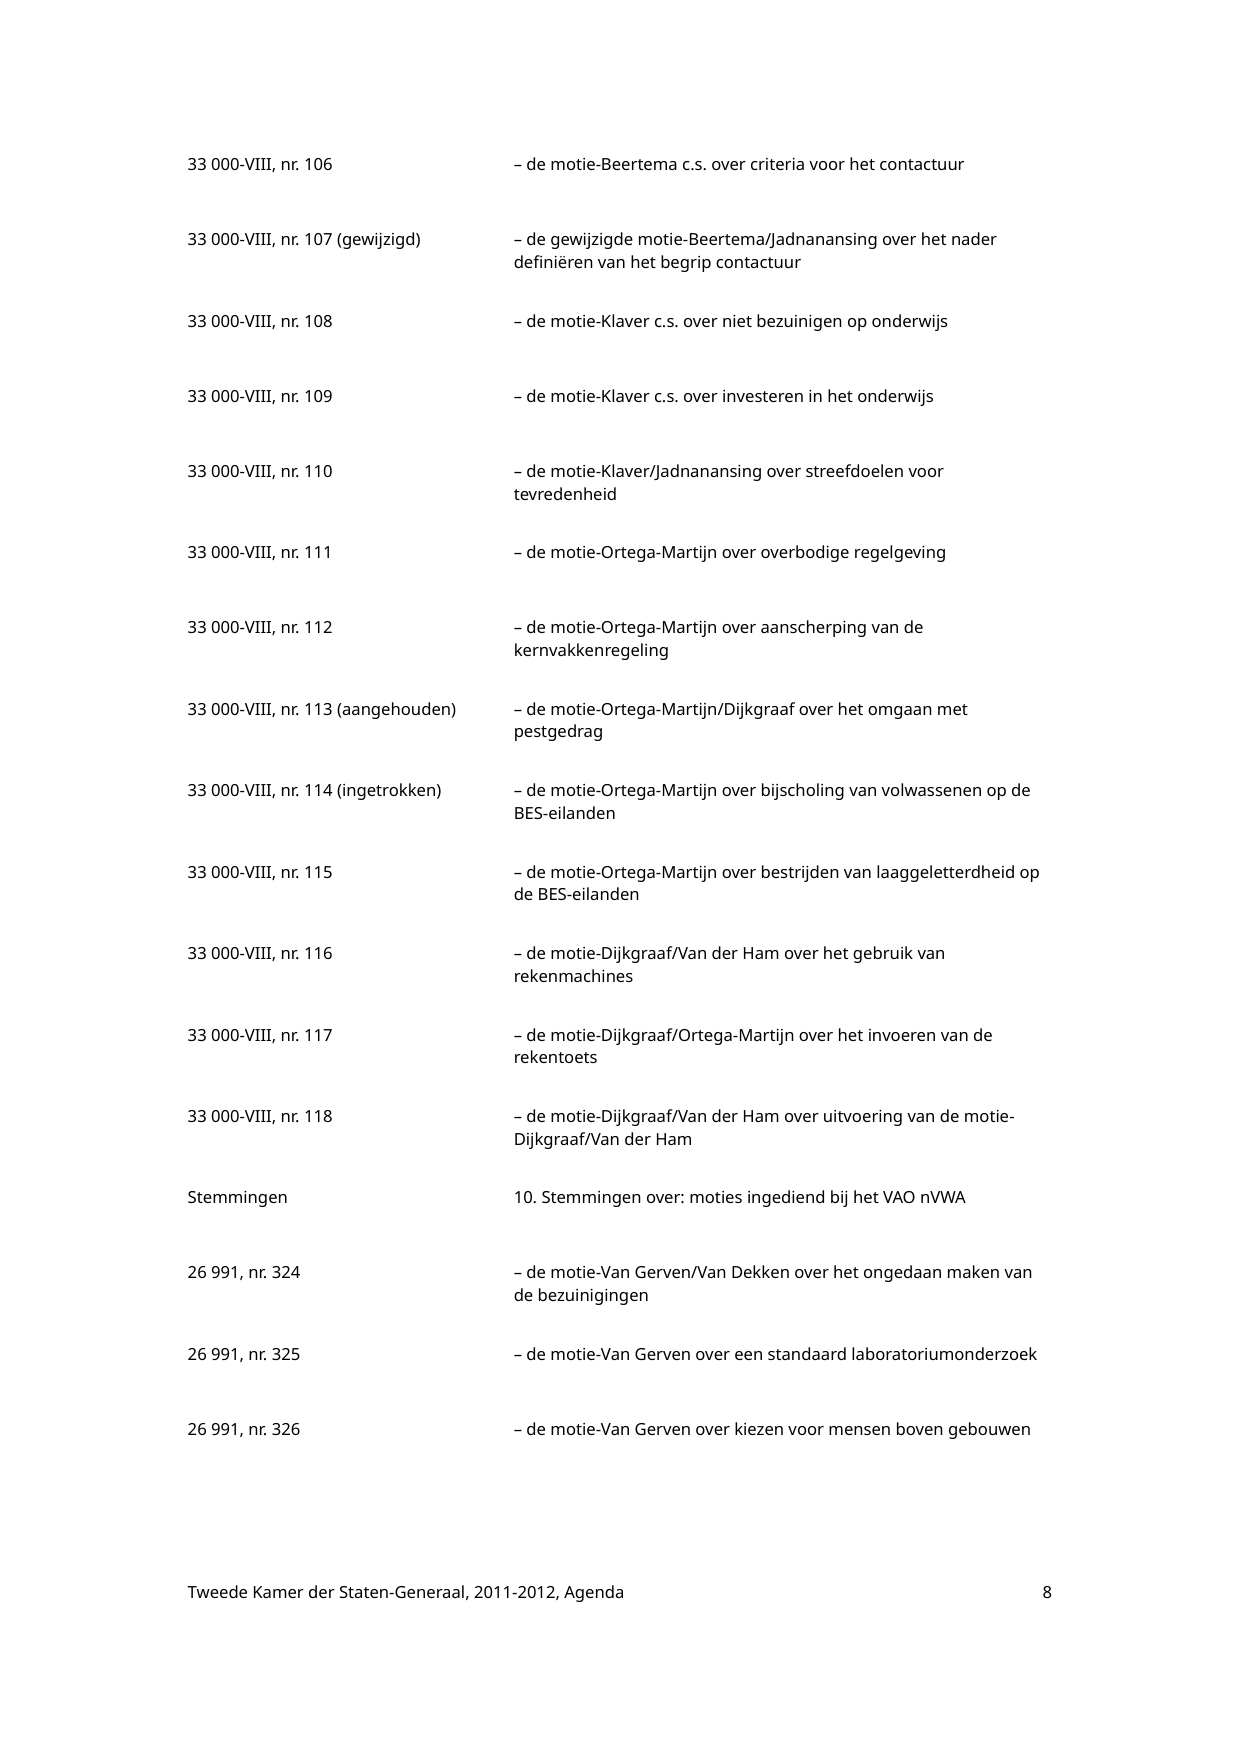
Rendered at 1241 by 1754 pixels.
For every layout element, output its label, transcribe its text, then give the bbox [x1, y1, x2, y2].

table_cell – de motie-Klaver c.s. over niet bezuinigen op onderwijs [510, 306, 1053, 381]
table_cell [490, 1102, 510, 1183]
table_cell [490, 538, 510, 613]
table_cell 33 000-VIII, nr. 116 [188, 939, 490, 1020]
table_cell – de motie-Klaver c.s. over investeren in het onderwijs [510, 381, 1053, 456]
table_cell 33 000-VIII, nr. 111 [188, 538, 490, 613]
table_cell – de gewijzigde motie-Beertema/Jadnanansing over het nader definiëren van het begrip contactuur [510, 225, 1053, 306]
table_cell [490, 776, 510, 857]
table_cell 33 000-VIII, nr. 118 [188, 1102, 490, 1183]
table_cell – de motie-Ortega-Martijn over overbodige regelgeving [510, 538, 1053, 613]
table_cell – de motie-Van Gerven over kiezen voor mensen boven gebouwen [510, 1415, 1053, 1489]
table_cell 33 000-VIII, nr. 108 [188, 306, 490, 381]
table_cell – de motie-Van Gerven/Van Dekken over het ongedaan maken van de bezuinigingen [510, 1258, 1053, 1339]
table_cell 33 000-VIII, nr. 112 [188, 613, 490, 694]
table_cell [490, 1258, 510, 1339]
table_cell 33 000-VIII, nr. 117 [188, 1020, 490, 1102]
table_cell Stemmingen [188, 1183, 490, 1258]
table_cell – de motie-Dijkgraaf/Van der Ham over het gebruik van rekenmachines [510, 939, 1053, 1020]
table_cell [490, 381, 510, 456]
table_cell – de motie-Ortega-Martijn over aanscherping van de kernvakkenregeling [510, 613, 1053, 694]
table_cell [490, 306, 510, 381]
table_cell 26 991, nr. 325 [188, 1340, 490, 1414]
table_cell [490, 150, 510, 225]
table_cell [490, 694, 510, 776]
table_cell 10. Stemmingen over: moties ingediend bij het VAO nVWA [510, 1183, 1053, 1258]
table_cell 26 991, nr. 324 [188, 1258, 490, 1339]
table_cell 26 991, nr. 326 [188, 1415, 490, 1489]
table_cell [490, 225, 510, 306]
table_cell [490, 613, 510, 694]
table_cell [490, 456, 510, 538]
table_cell [490, 1020, 510, 1102]
table_cell 33 000-VIII, nr. 106 [188, 150, 490, 225]
table_cell – de motie-Klaver/Jadnanansing over streefdoelen voor tevredenheid [510, 456, 1053, 538]
table_cell – de motie-Ortega-Martijn/Dijkgraaf over het omgaan met pestgedrag [510, 694, 1053, 776]
table_cell 33 000-VIII, nr. 109 [188, 381, 490, 456]
table_cell – de motie-Van Gerven over een standaard laboratoriumonderzoek [510, 1340, 1053, 1414]
table_cell – de motie-Dijkgraaf/Van der Ham over uitvoering van de motie-Dijkgraaf/Van der Ham [510, 1102, 1053, 1183]
table_cell 33 000-VIII, nr. 114 (ingetrokken) [188, 776, 490, 857]
table_cell [490, 1183, 510, 1258]
table_cell [490, 1340, 510, 1414]
table_cell [490, 939, 510, 1020]
table_cell – de motie-Ortega-Martijn over bestrijden van laaggeletterdheid op de BES-eilanden [510, 857, 1053, 939]
table_cell 33 000-VIII, nr. 115 [188, 857, 490, 939]
table_cell – de motie-Ortega-Martijn over bijscholing van volwassenen op de BES-eilanden [510, 776, 1053, 857]
table_cell 33 000-VIII, nr. 107 (gewijzigd) [188, 225, 490, 306]
table_cell – de motie-Dijkgraaf/Ortega-Martijn over het invoeren van de rekentoets [510, 1020, 1053, 1102]
table_cell 33 000-VIII, nr. 113 (aangehouden) [188, 694, 490, 776]
table_cell – de motie-Beertema c.s. over criteria voor het contactuur [510, 150, 1053, 225]
table_cell [490, 1415, 510, 1489]
table_cell [490, 857, 510, 939]
table_cell 33 000-VIII, nr. 110 [188, 456, 490, 538]
